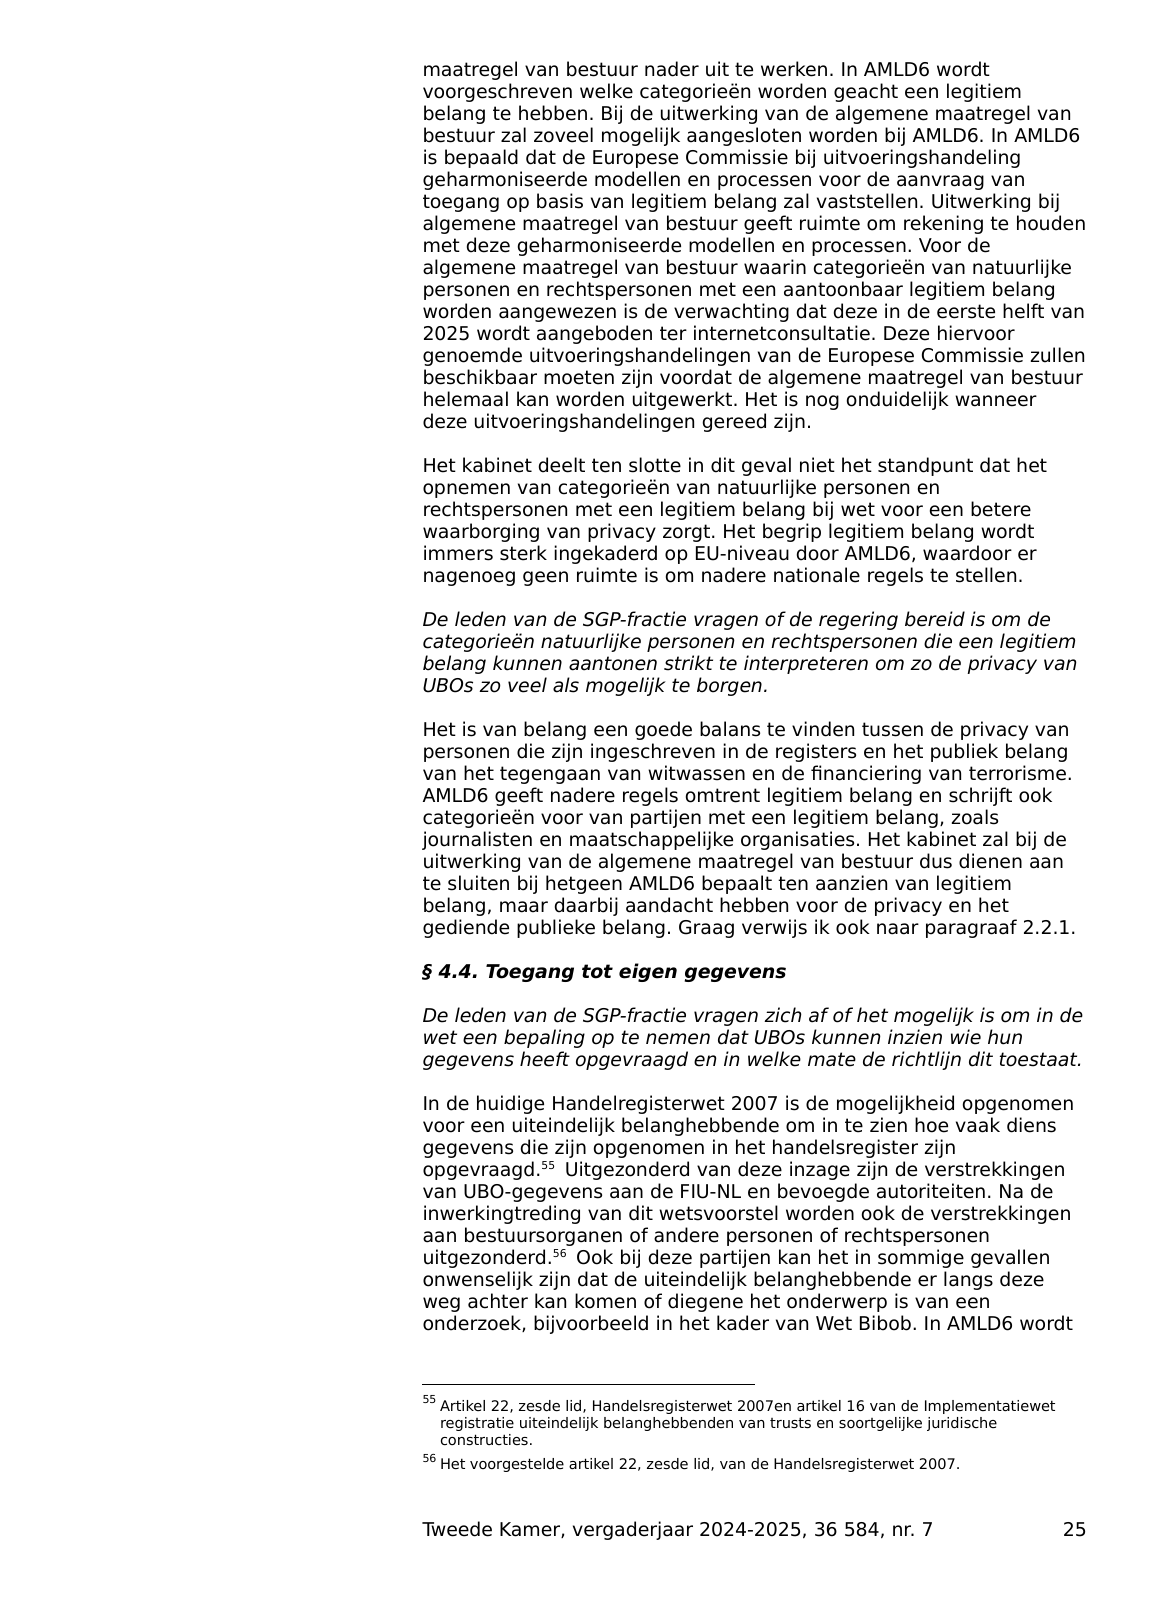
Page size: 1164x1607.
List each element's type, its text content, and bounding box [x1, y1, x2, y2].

text maatregel van bestuur nader uit te werken. In AMLD6 wordt voorgeschreven welke categorieën worden geacht een legitiem belang te hebben. Bij de uitwerking van de algemene maatregel van bestuur zal zoveel mogelijk aangesloten worden bij AMLD6. In AMLD6 is bepaald dat de Europese Commissie bij uitvoeringshandeling geharmoniseerde modellen en processen voor de aanvraag van toegang op basis van legitiem belang zal vaststellen. Uitwerking bij algemene maatregel van bestuur geeft ruimte om rekening te houden met deze geharmoniseerde modellen en processen. Voor de algemene maatregel van bestuur waarin categorieën van natuurlijke personen en rechtspersonen met een aantoonbaar legitiem belang worden aangewezen is de verwachting dat deze in de eerste helft van 2025 wordt aangeboden ter internetconsultatie. Deze hiervoor genoemde uitvoeringshandelingen van de Europese Commissie zullen beschikbaar moeten zijn voordat de algemene maatregel van bestuur helemaal kan worden uitgewerkt. Het is nog onduidelijk wanneer deze uitvoeringshandelingen gereed zijn. [422, 59, 1087, 433]
text De leden van de SGP-fractie vragen zich af of het mogelijk is om in de wet een bepaling op te nemen dat UBOs kunnen inzien wie hun gegevens heeft opgevraagd en in welke mate de richtlijn dit toestaat. [422, 1005, 1087, 1071]
text Het is van belang een goede balans te vinden tussen de privacy van personen die zijn ingeschreven in de registers en het publiek belang van het tegengaan van witwassen en de financiering van terrorisme. AMLD6 geeft nadere regels omtrent legitiem belang en schrijft ook categorieën voor van partijen met een legitiem belang, zoals journalisten en maatschappelijke organisaties. Het kabinet zal bij de uitwerking van de algemene maatregel van bestuur dus dienen aan te sluiten bij hetgeen AMLD6 bepaalt ten aanzien van legitiem belang, maar daarbij aandacht hebben voor de privacy en het gediende publieke belang. Graag verwijs ik ook naar paragraaf 2.2.1. [422, 719, 1087, 939]
subtitle § 4.4. Toegang tot eigen gegevens [422, 961, 1087, 983]
text Artikel 22, zesde lid, Handelsregisterwet 2007en artikel 16 van de Implementatiewet registratie uiteindelijk belanghebbenden van trusts en soortgelijke juridische constructies. [422, 1393, 1087, 1449]
text De leden van de SGP-fractie vragen of de regering bereid is om de categorieën natuurlijke personen en rechtspersonen die een legitiem belang kunnen aantonen strikt te interpreteren om zo de privacy van UBOs zo veel als mogelijk te borgen. [422, 609, 1087, 697]
text Het kabinet deelt ten slotte in dit geval niet het standpunt dat het opnemen van categorieën van natuurlijke personen en rechtspersonen met een legitiem belang bij wet voor een betere waarborging van privacy zorgt. Het begrip legitiem belang wordt immers sterk ingekaderd op EU-niveau door AMLD6, waardoor er nagenoeg geen ruimte is om nadere nationale regels te stellen. [422, 455, 1087, 587]
text Het voorgestelde artikel 22, zesde lid, van de Handelsregisterwet 2007. [422, 1452, 1087, 1474]
text In de huidige Handelregisterwet 2007 is de mogelijkheid opgenomen voor een uiteindelijk belanghebbende om in te zien hoe vaak diens gegevens die zijn opgenomen in het handelsregister zijn opgevraagd. Uitgezonderd van deze inzage zijn de verstrekkingen van UBO-gegevens aan de FIU-NL en bevoegde autoriteiten. Na de inwerkingtreding van dit wetsvoorstel worden ook de verstrekkingen aan bestuursorganen of andere personen of rechtspersonen uitgezonderd. Ook bij deze partijen kan het in sommige gevallen onwenselijk zijn dat de uiteindelijk belanghebbende er langs deze weg achter kan komen of diegene het onderwerp is van een onderzoek, bijvoorbeeld in het kader van Wet Bibob. In AMLD6 wordt [422, 1093, 1087, 1335]
